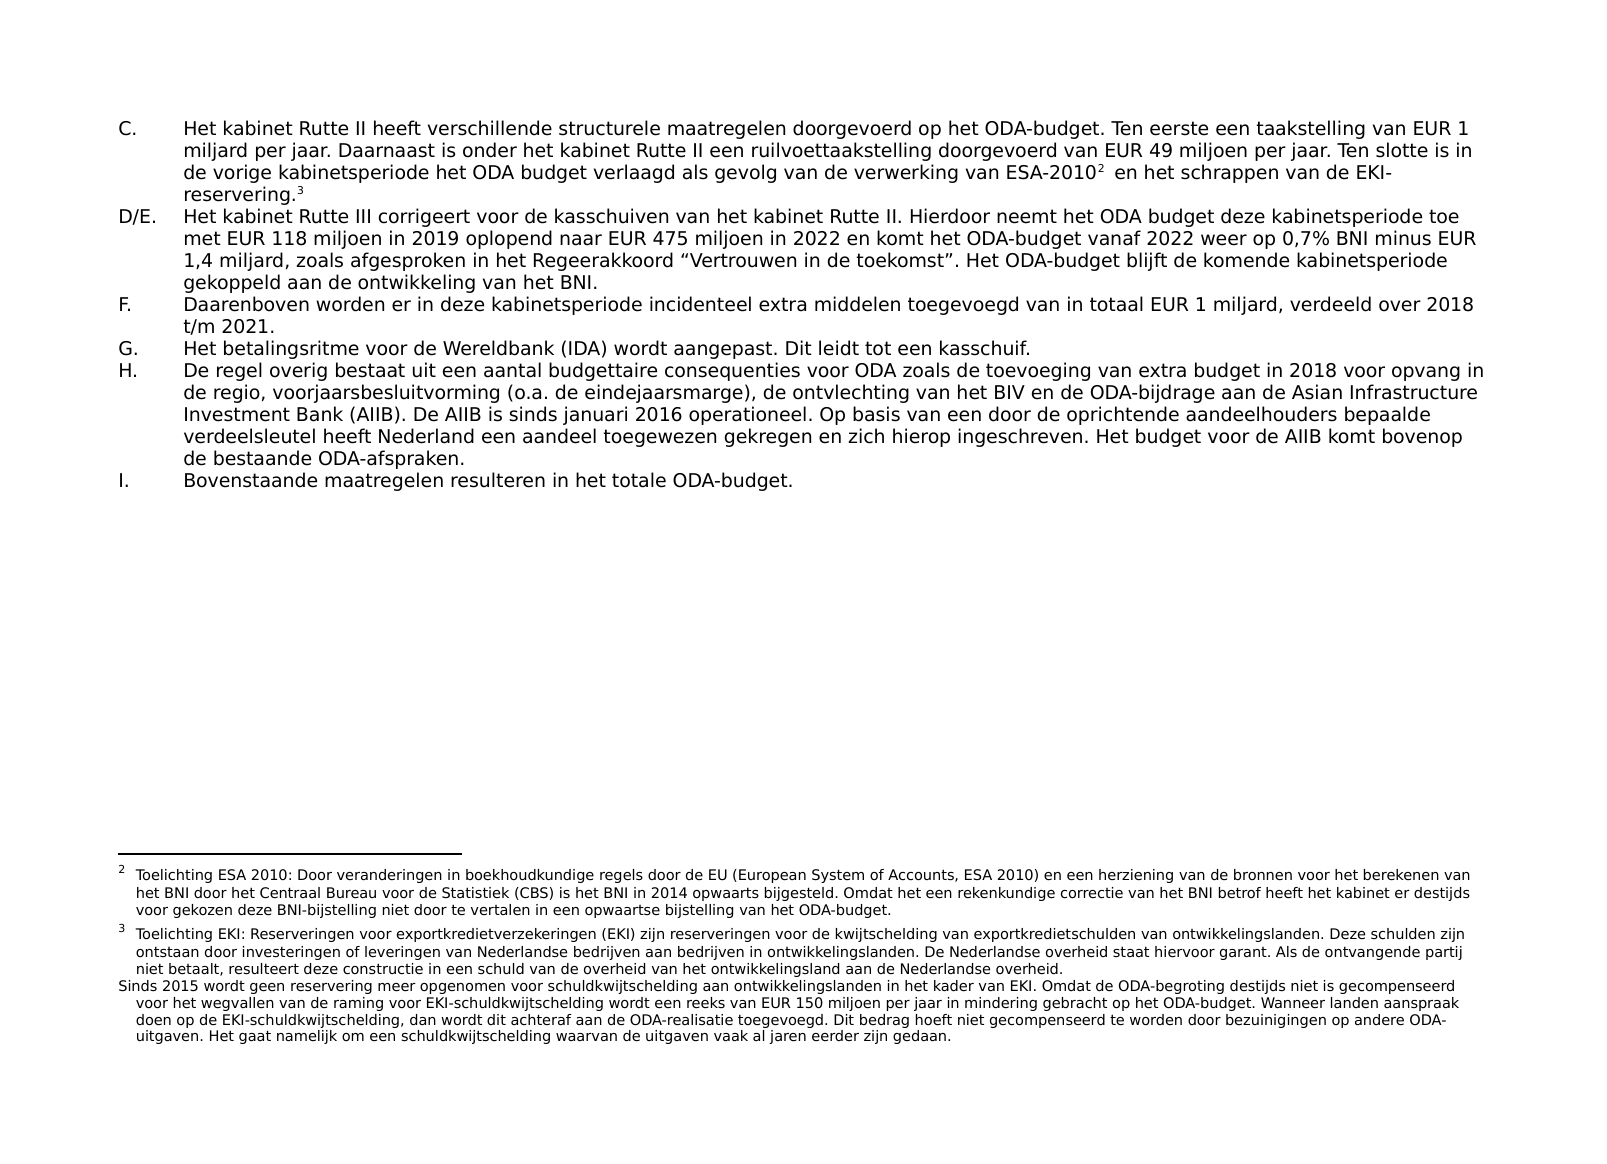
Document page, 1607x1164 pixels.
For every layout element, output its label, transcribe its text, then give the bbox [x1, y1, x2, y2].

text H. De regel overig bestaat uit een aantal budgettaire consequenties voor ODA zoals de toevoeging van extra budget in 2018 voor opvang in de regio, voorjaarsbesluitvorming (o.a. de eindejaarsmarge), de ontvlechting van het BIV en de ODA-bijdrage aan de Asian Infrastructure Investment Bank (AIIB). De AIIB is sinds januari 2016 operationeel. Op basis van een door de oprichtende aandeelhouders bepaalde verdeelsleutel heeft Nederland een aandeel toegewezen gekregen en zich hierop ingeschreven. Het budget voor de AIIB komt bovenop de bestaande ODA-afspraken. [118, 360, 1488, 470]
text Toelichting ESA 2010: Door veranderingen in boekhoudkundige regels door de EU (European System of Accounts, ESA 2010) en een herziening van de bronnen voor het berekenen van het BNI door het Centraal Bureau voor de Statistiek (CBS) is het BNI in 2014 opwaarts bijgesteld. Omdat het een rekenkundige correctie van het BNI betrof heeft het kabinet er destijds voor gekozen deze BNI-bijstelling niet door te vertalen in een opwaartse bijstelling van het ODA-budget. [118, 863, 1488, 919]
text C. Het kabinet Rutte II heeft verschillende structurele maatregelen doorgevoerd op het ODA-budget. Ten eerste een taakstelling van EUR 1 miljard per jaar. Daarnaast is onder het kabinet Rutte II een ruilvoettaakstelling doorgevoerd van EUR 49 miljoen per jaar. Ten slotte is in de vorige kabinetsperiode het ODA budget verlaagd als gevolg van de verwerking van ESA-2010 en het schrappen van de EKI-reservering. [118, 118, 1488, 206]
text G. Het betalingsritme voor de Wereldbank (IDA) wordt aangepast. Dit leidt tot een kasschuif. [118, 338, 1488, 360]
text I. Bovenstaande maatregelen resulteren in het totale ODA-budget. [118, 470, 1488, 492]
text F. Daarenboven worden er in deze kabinetsperiode incidenteel extra middelen toegevoegd van in totaal EUR 1 miljard, verdeeld over 2018 t/m 2021. [118, 294, 1488, 338]
text D/E. Het kabinet Rutte III corrigeert voor de kasschuiven van het kabinet Rutte II. Hierdoor neemt het ODA budget deze kabinetsperiode toe met EUR 118 miljoen in 2019 oplopend naar EUR 475 miljoen in 2022 en komt het ODA-budget vanaf 2022 weer op 0,7% BNI minus EUR 1,4 miljard, zoals afgesproken in het Regeerakkoord “Vertrouwen in de toekomst”. Het ODA-budget blijft de komende kabinetsperiode gekoppeld aan de ontwikkeling van het BNI. [118, 206, 1488, 294]
text Toelichting EKI: Reserveringen voor exportkredietverzekeringen (EKI) zijn reserveringen voor de kwijtschelding van exportkredietschulden van ontwikkelingslanden. Deze schulden zijn ontstaan door investeringen of leveringen van Nederlandse bedrijven aan bedrijven in ontwikkelingslanden. De Nederlandse overheid staat hiervoor garant. Als de ontvangende partij niet betaalt, resulteert deze constructie in een schuld van de overheid van het ontwikkelingsland aan de Nederlandse overheid. [118, 922, 1488, 978]
text Sinds 2015 wordt geen reservering meer opgenomen voor schuldkwijtschelding aan ontwikkelingslanden in het kader van EKI. Omdat de ODA-begroting destijds niet is gecompenseerd voor het wegvallen van de raming voor EKI-schuldkwijtschelding wordt een reeks van EUR 150 miljoen per jaar in mindering gebracht op het ODA-budget. Wanneer landen aanspraak doen op de EKI-schuldkwijtschelding, dan wordt dit achteraf aan de ODA-realisatie toegevoegd. Dit bedrag hoeft niet gecompenseerd te worden door bezuinigingen op andere ODA-uitgaven. Het gaat namelijk om een schuldkwijtschelding waarvan de uitgaven vaak al jaren eerder zijn gedaan. [118, 978, 1488, 1045]
